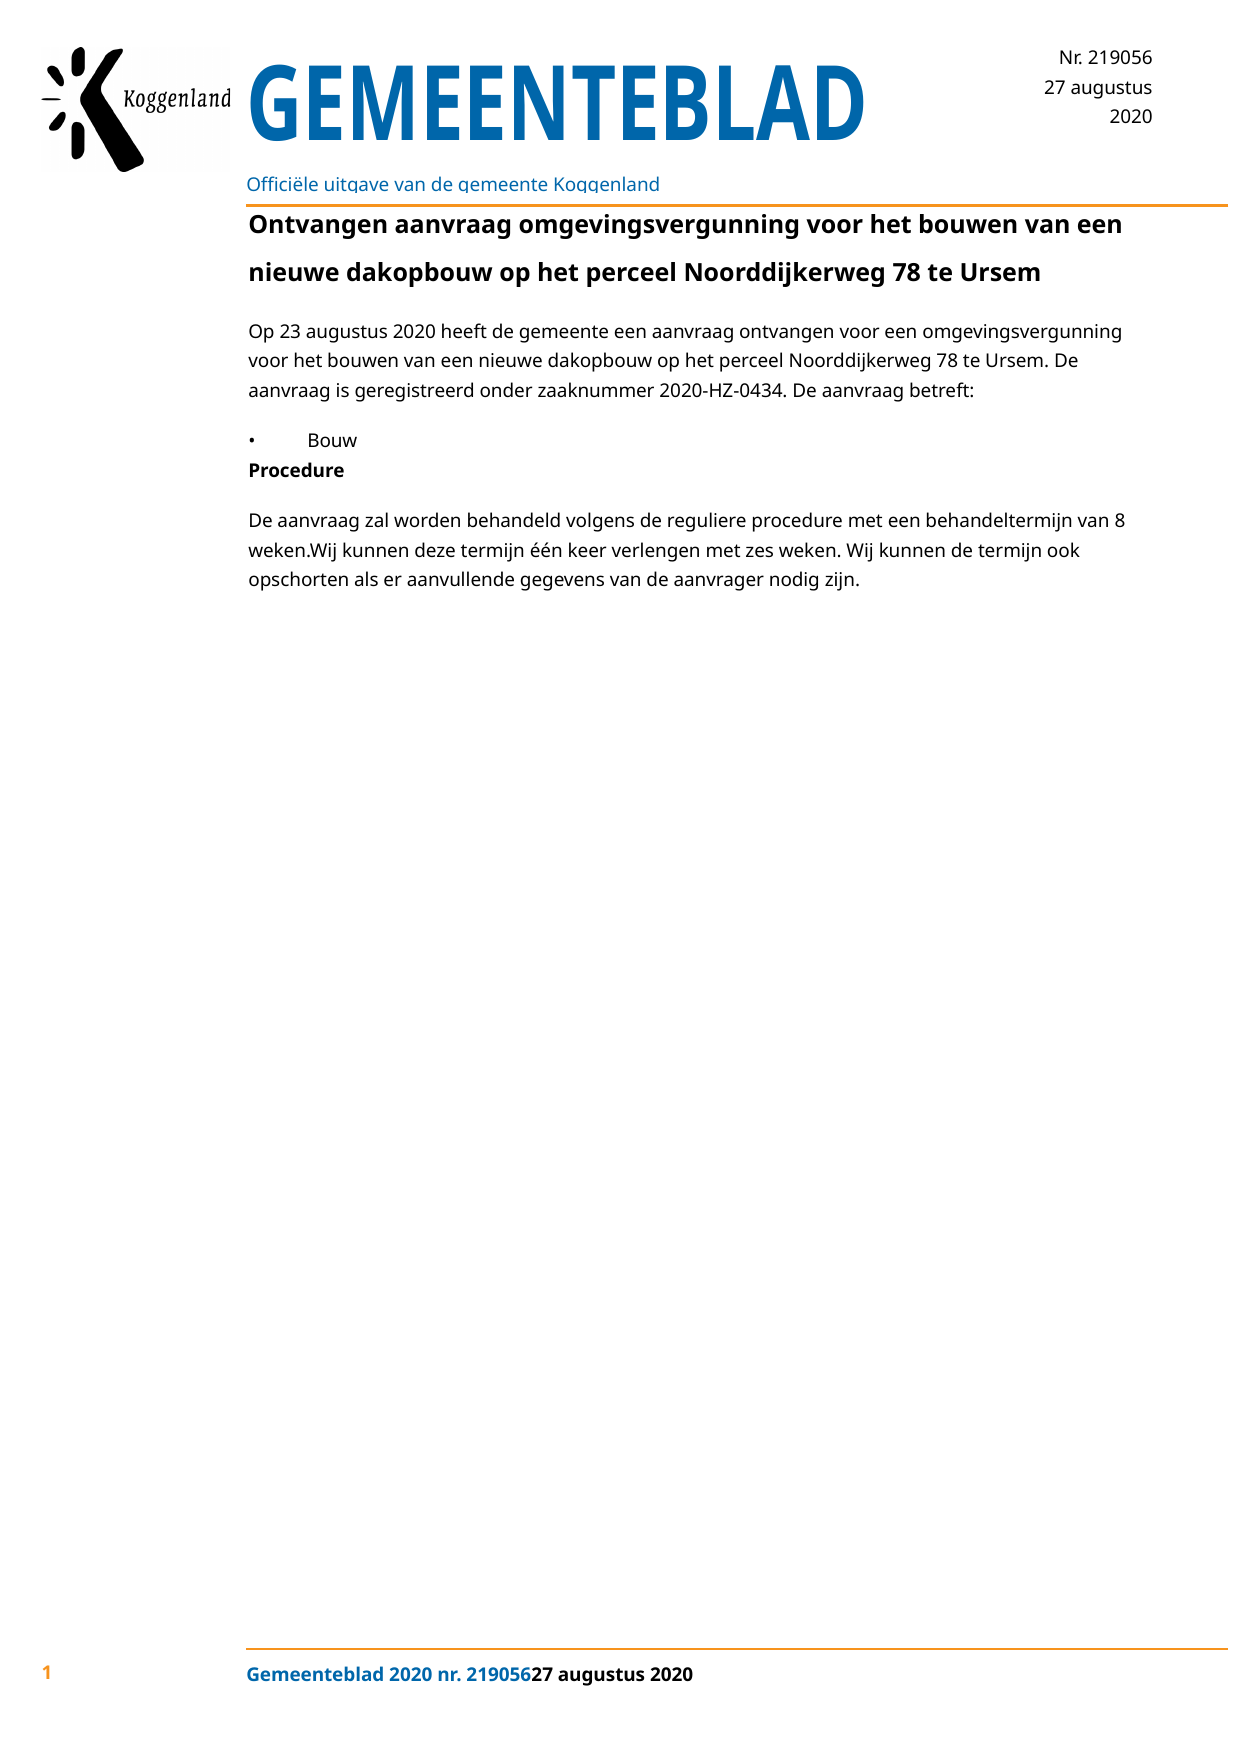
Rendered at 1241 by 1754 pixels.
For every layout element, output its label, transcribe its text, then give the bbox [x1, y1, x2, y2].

picture [41, 47, 231, 172]
text Op 23 augustus 2020 heeft de gemeente een aanvraag ontvangen voor een omgevingsvergunning voor het bouwen van een nieuwe dakopbouw op het perceel Noorddijkerweg 78 te Ursem. De aanvraag is geregistreerd onder zaaknummer 2020-HZ-0434. De aanvraag betreft: [248, 318, 1152, 403]
text De aanvraag zal worden behandeld volgens de reguliere procedure met een behandeltermijn van 8 weken.Wij kunnen deze termijn één keer verlengen met zes weken. Wij kunnen de termijn ook opschorten als er aanvullende gegevens van de aanvrager nodig zijn. [248, 507, 1152, 592]
list Bouw [248, 427, 1152, 453]
text Ontvangen aanvraag omgevingsvergunning voor het bouwen van een nieuwe dakopbouw op het perceel Noorddijkerweg 78 te Ursem [248, 207, 1152, 288]
text Procedure [248, 457, 1152, 483]
